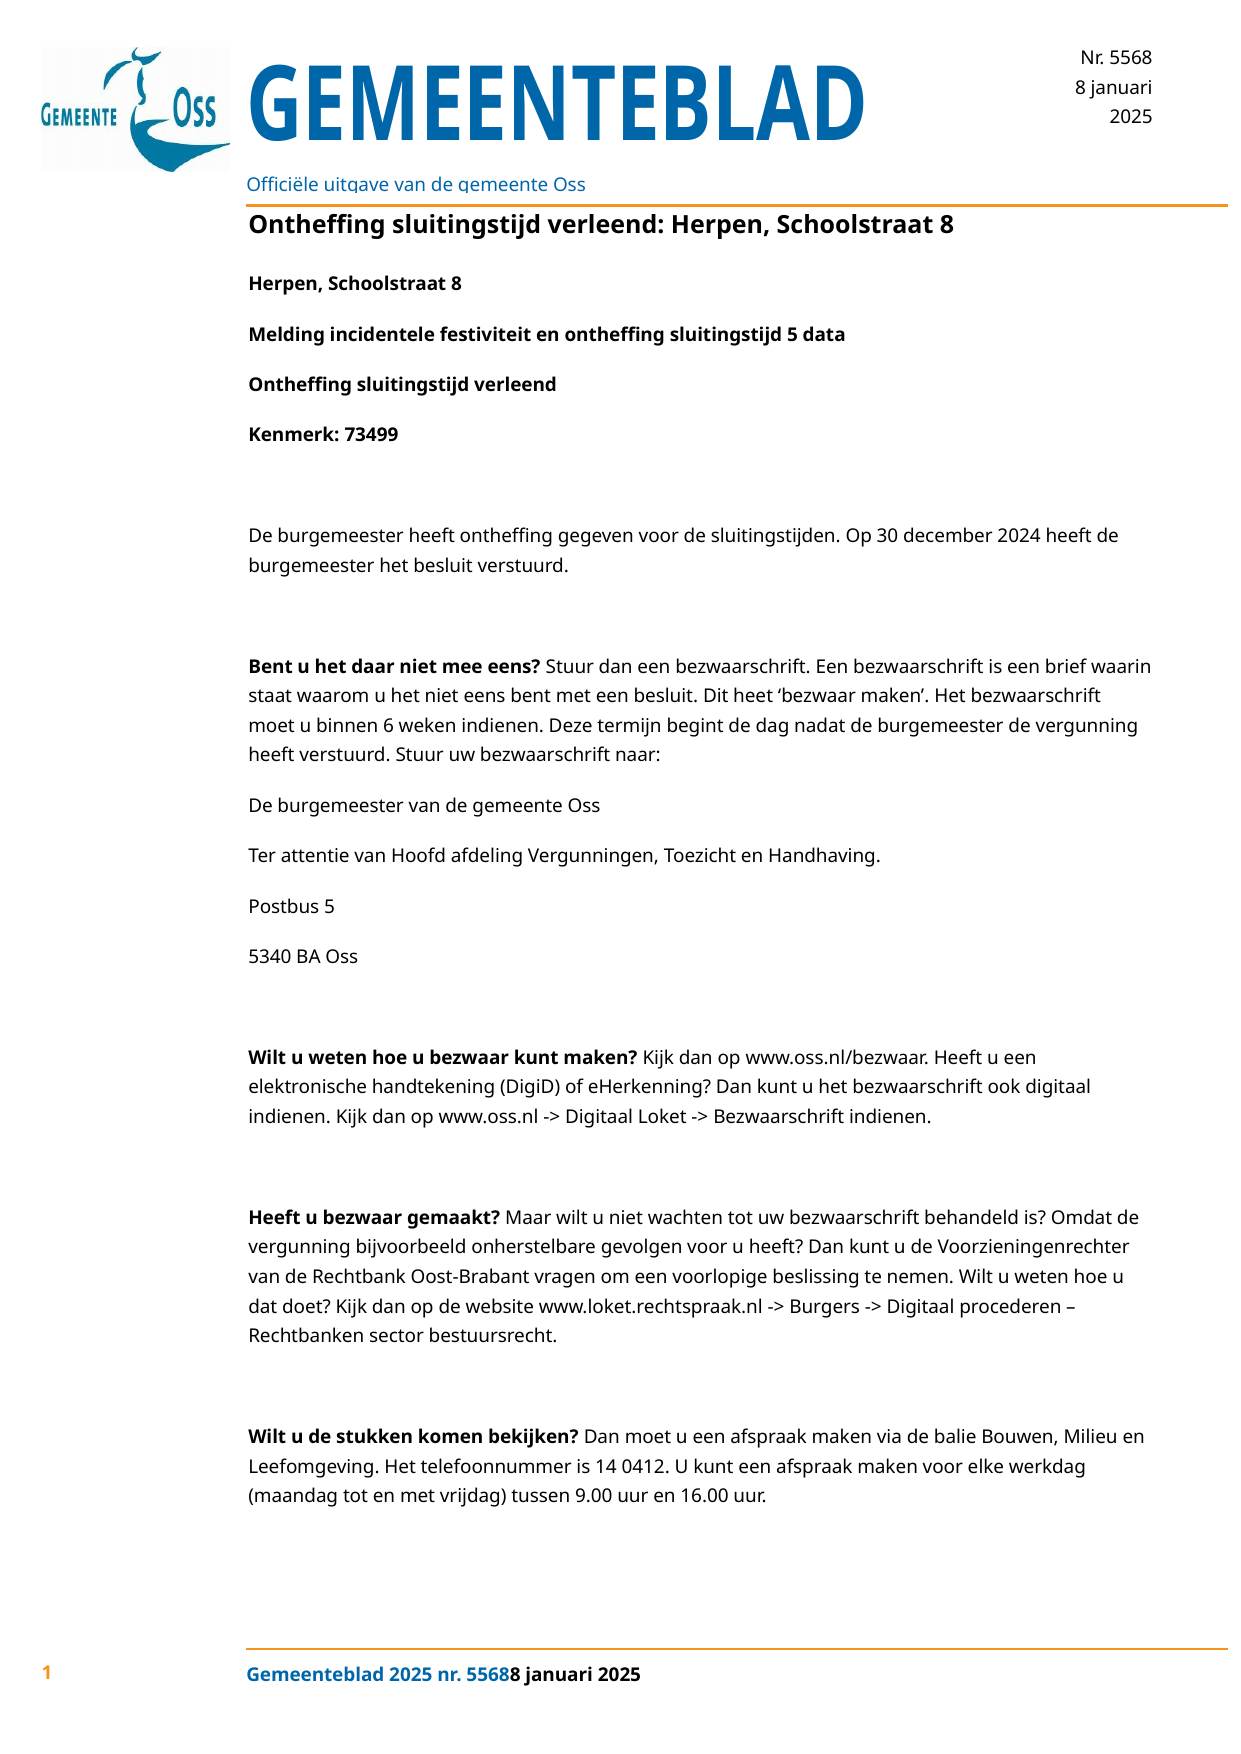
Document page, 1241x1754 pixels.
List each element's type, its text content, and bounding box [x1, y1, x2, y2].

text Ter attentie van Hoofd afdeling Vergunningen, Toezicht en Handhaving. [248, 842, 1152, 868]
text De burgemeester van de gemeente Oss [248, 792, 1152, 818]
text Ontheffing sluitingstijd verleend: Herpen, Schoolstraat 8 [248, 207, 1152, 241]
text Melding incidentele festiviteit en ontheffing sluitingstijd 5 data [248, 321, 1152, 346]
text Postbus 5 [248, 893, 1152, 918]
text Heeft u bezwaar gemaakt? Maar wilt u niet wachten tot uw bezwaarschrift behandeld is? Omdat de vergunning bijvoorbeeld onherstelbare gevolgen voor u heeft? Dan kunt u de Voorzieningenrechter van de Rechtbank Oost-Brabant vragen om een voorlopige beslissing te nemen. Wilt u weten hoe u dat doet? Kijk dan op de website www.loket.rechtspraak.nl -> Burgers -> Digitaal procederen – Rechtbanken sector bestuursrecht. [248, 1204, 1152, 1348]
text Ontheffing sluitingstijd verleend [248, 371, 1152, 397]
text Herpen, Schoolstraat 8 [248, 270, 1152, 296]
text 5340 BA Oss [248, 943, 1152, 969]
text Wilt u weten hoe u bezwaar kunt maken? Kijk dan op www.oss.nl/bezwaar. Heeft u een elektronische handtekening (DigiD) of eHerkenning? Dan kunt u het bezwaarschrift ook digitaal indienen. Kijk dan op www.oss.nl -> Digitaal Loket -> Bezwaarschrift indienen. [248, 1044, 1152, 1129]
text Wilt u de stukken komen bekijken? Dan moet u een afspraak maken via de balie Bouwen, Milieu en Leefomgeving. Het telefoonnummer is 14 0412. U kunt een afspraak maken voor elke werkdag (maandag tot en met vrijdag) tussen 9.00 uur en 16.00 uur. [248, 1423, 1152, 1508]
text De burgemeester heeft ontheffing gegeven voor de sluitingstijden. Op 30 december 2024 heeft de burgemeester het besluit verstuurd. [248, 522, 1152, 578]
text Kenmerk: 73499 [248, 422, 1152, 447]
text Bent u het daar niet mee eens? Stuur dan een bezwaarschrift. Een bezwaarschrift is een brief waarin staat waarom u het niet eens bent met een besluit. Dit heet ‘bezwaar maken’. Het bezwaarschrift moet u binnen 6 weken indienen. Deze termijn begint de dag nadat de burgemeester de vergunning heeft verstuurd. Stuur uw bezwaarschrift naar: [248, 653, 1152, 767]
picture [41, 47, 231, 172]
